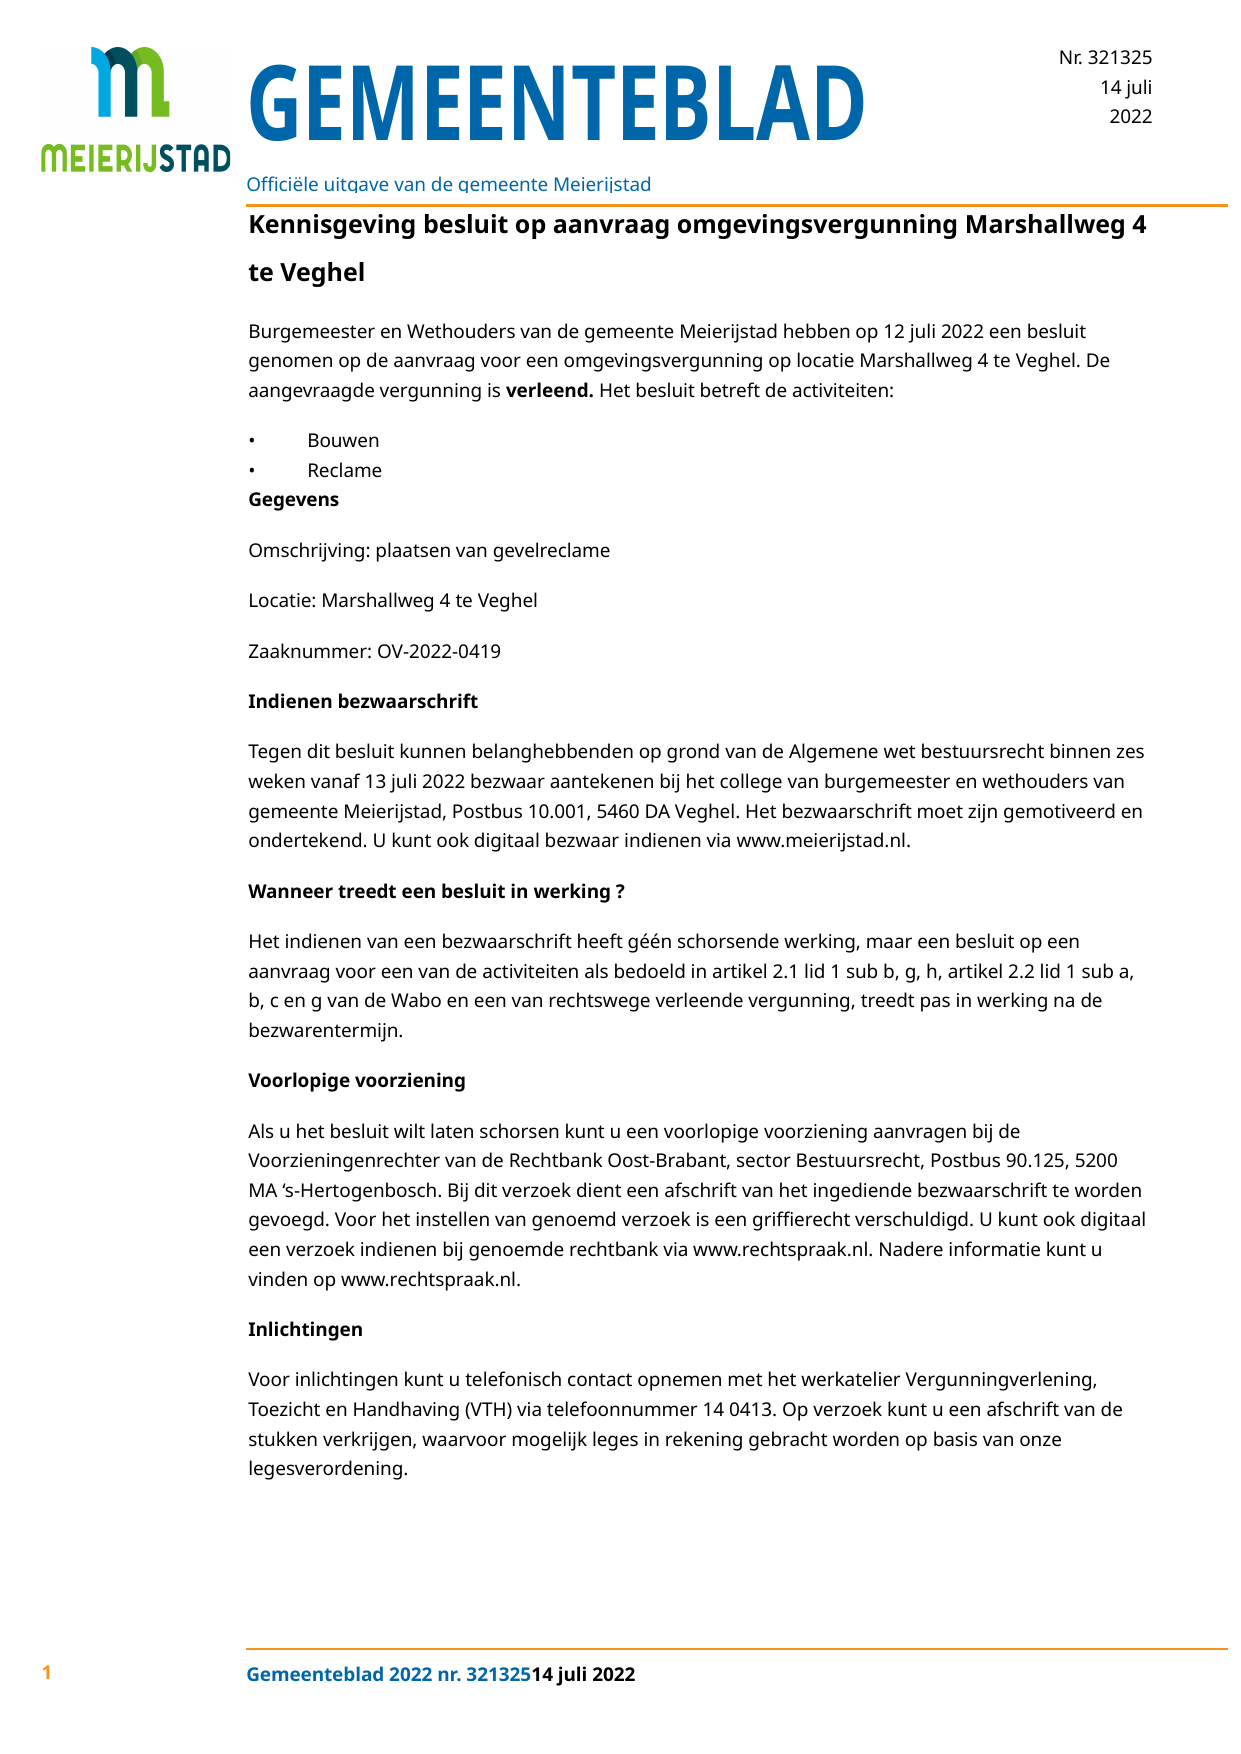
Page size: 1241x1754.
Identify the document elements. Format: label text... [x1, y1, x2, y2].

text Omschrijving: plaatsen van gevelreclame [248, 537, 1152, 563]
text Wanneer treedt een besluit in werking ? [248, 878, 1152, 904]
text Voorlopige voorziening [248, 1067, 1152, 1093]
text Het indienen van een bezwaarschrift heeft géén schorsende werking, maar een besluit op een aanvraag voor een van de activiteiten als bedoeld in artikel 2.1 lid 1 sub b, g, h, artikel 2.2 lid 1 sub a, b, c en g van de Wabo en een van rechtswege verleende vergunning, treedt pas in werking na de bezwarentermijn. [248, 928, 1152, 1043]
text Zaaknummer: OV-2022-0419 [248, 638, 1152, 664]
list Reclame [248, 457, 1152, 483]
text Als u het besluit wilt laten schorsen kunt u een voorlopige voorziening aanvragen bij de Voorzieningenrechter van de Rechtbank Oost-Brabant, sector Bestuursrecht, Postbus 90.125, 5200 MA ‘s-Hertogenbosch. Bij dit verzoek dient een afschrift van het ingediende bezwaarschrift te worden gevoegd. Voor het instellen van genoemd verzoek is een griffierecht verschuldigd. U kunt ook digitaal een verzoek indienen bij genoemde rechtbank via www.rechtspraak.nl. Nadere informatie kunt u vinden op www.rechtspraak.nl. [248, 1118, 1152, 1292]
text Gegevens [248, 487, 1152, 512]
text Locatie: Marshallweg 4 te Veghel [248, 587, 1152, 613]
text Burgemeester en Wethouders van de gemeente Meierijstad hebben op 12 juli 2022 een besluit genomen op de aanvraag voor een omgevingsvergunning op locatie Marshallweg 4 te Veghel. De aangevraagde vergunning is verleend. Het besluit betreft de activiteiten: [248, 318, 1152, 403]
text Voor inlichtingen kunt u telefonisch contact opnemen met het werkatelier Vergunningverlening, Toezicht en Handhaving (VTH) via telefoonnummer 14 0413. Op verzoek kunt u een afschrift van de stukken verkrijgen, waarvoor mogelijk leges in rekening gebracht worden op basis van onze legesverordening. [248, 1367, 1152, 1481]
picture [41, 47, 231, 172]
text Indienen bezwaarschrift [248, 688, 1152, 714]
list Bouwen [248, 427, 1152, 453]
text Tegen dit besluit kunnen belanghebbenden op grond van de Algemene wet bestuursrecht binnen zes weken vanaf 13 juli 2022 bezwaar aantekenen bij het college van burgemeester en wethouders van gemeente Meierijstad, Postbus 10.001, 5460 DA Veghel. Het bezwaarschrift moet zijn gemotiveerd en ondertekend. U kunt ook digitaal bezwaar indienen via www.meierijstad.nl. [248, 739, 1152, 853]
text Kennisgeving besluit op aanvraag omgevingsvergunning Marshallweg 4 te Veghel [248, 207, 1152, 288]
text Inlichtingen [248, 1316, 1152, 1342]
